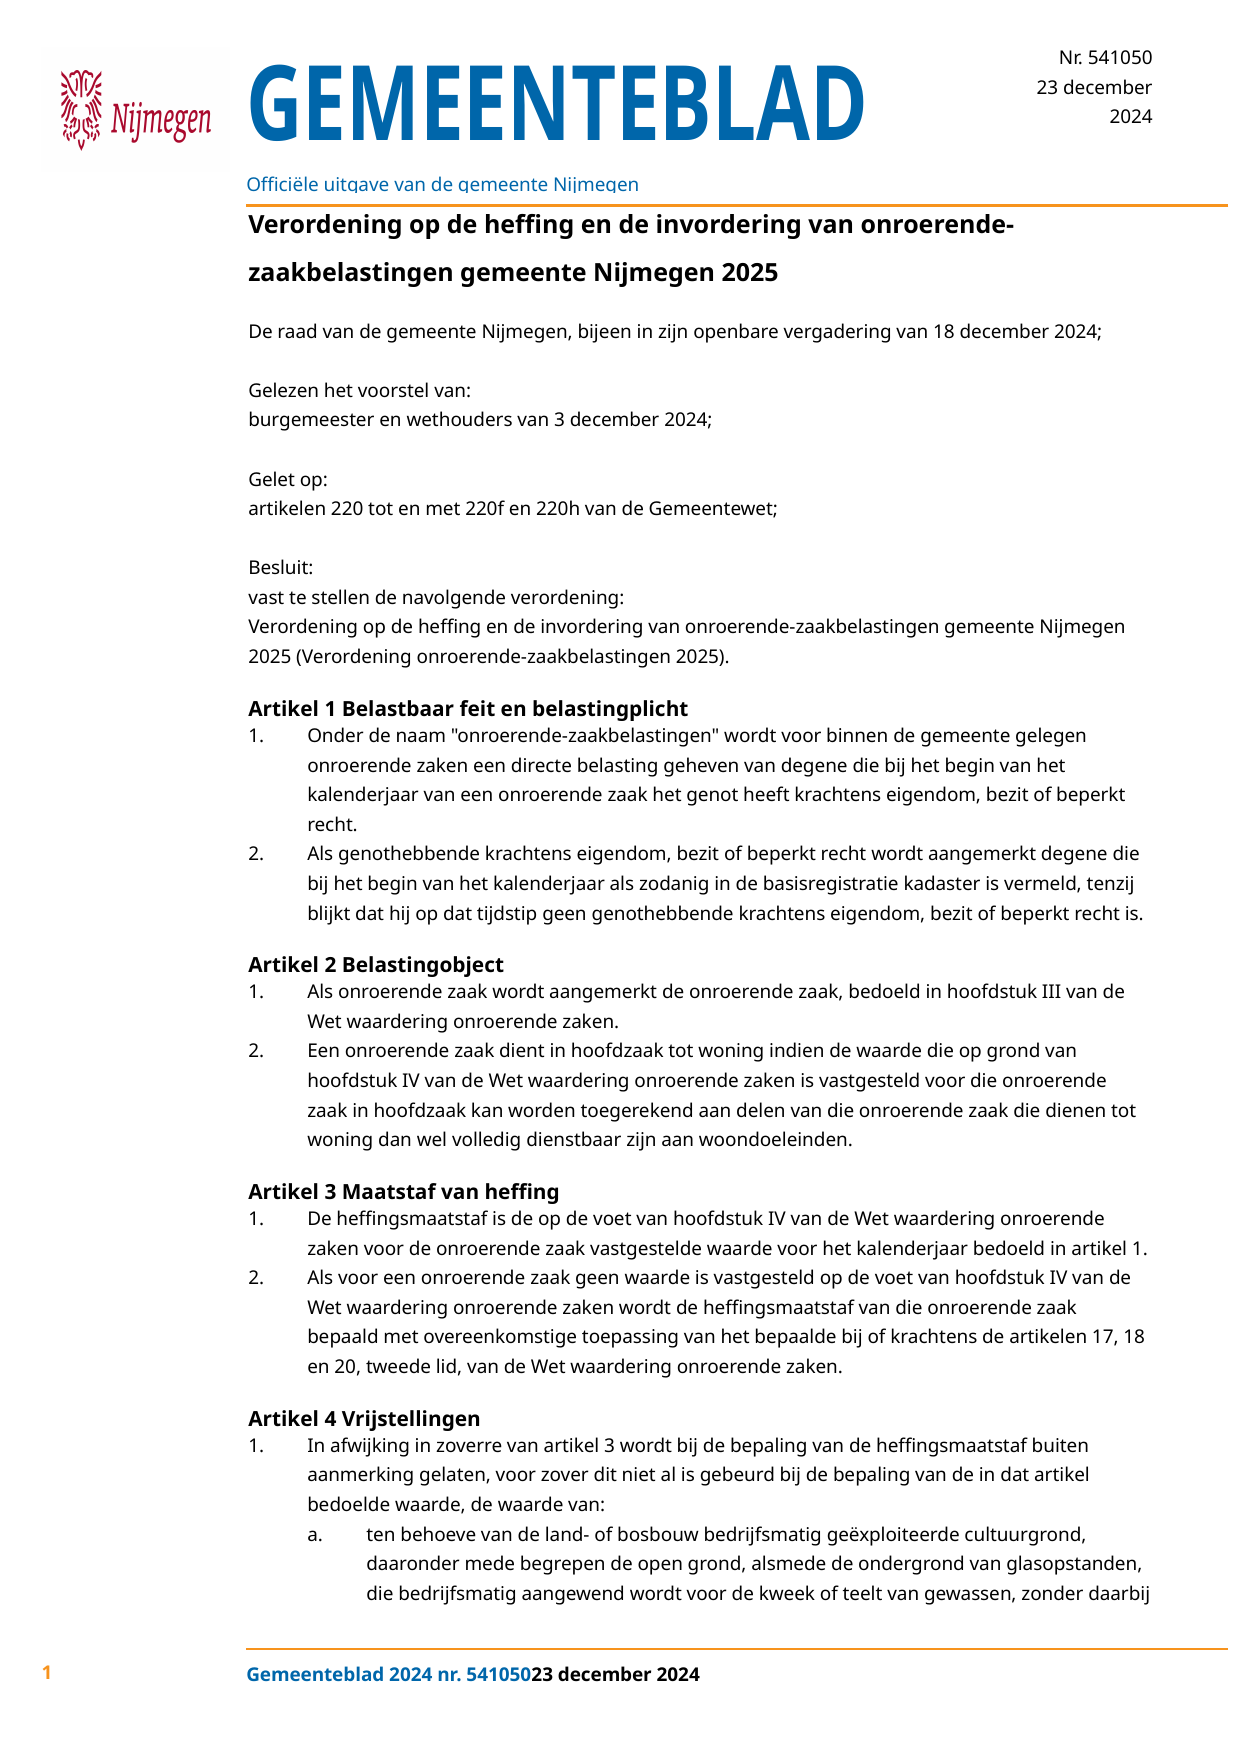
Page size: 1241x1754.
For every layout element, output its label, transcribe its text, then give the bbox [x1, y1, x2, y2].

text Artikel 1 Belastbaar feit en belastingplicht [248, 694, 1152, 722]
text Artikel 4 Vrijstellingen [248, 1404, 1152, 1432]
text Verordening op de heffing en de invordering van onroerende-zaakbelastingen gemeente Nijmegen 2025 (Verordening onroerende-zaakbelastingen 2025). [248, 614, 1152, 669]
text burgemeester en wethouders van 3 december 2024; [248, 407, 1152, 432]
list In afwijking in zoverre van artikel 3 wordt bij de bepaling van de heffingsmaatstaf buiten aanmerking gelaten, voor zover dit niet al is gebeurd bij de bepaling van de in dat artikel bedoelde waarde, de waarde van: [248, 1432, 1152, 1517]
text Gelezen het voorstel van: [248, 377, 1152, 403]
picture [41, 47, 231, 172]
text Besluit: [248, 554, 1152, 580]
list Als onroerende zaak wordt aangemerkt de onroerende zaak, bedoeld in hoofdstuk III van de Wet waardering onroerende zaken. [248, 978, 1152, 1034]
text artikelen 220 tot en met 220f en 220h van de Gemeentewet; [248, 495, 1152, 521]
text Artikel 2 Belastingobject [248, 950, 1152, 978]
list Een onroerende zaak dient in hoofdzaak tot woning indien de waarde die op grond van hoofdstuk IV van de Wet waardering onroerende zaken is vastgesteld voor die onroerende zaak in hoofdzaak kan worden toegerekend aan delen van die onroerende zaak die dienen tot woning dan wel volledig dienstbaar zijn aan woondoeleinden. [248, 1038, 1152, 1152]
list Als genothebbende krachtens eigendom, bezit of beperkt recht wordt aangemerkt degene die bij het begin van het kalenderjaar als zodanig in de basisregistratie kadaster is vermeld, tenzij blijkt dat hij op dat tijdstip geen genothebbende krachtens eigendom, bezit of beperkt recht is. [248, 841, 1152, 925]
text Verordening op de heffing en de invordering van onroerende-zaakbelastingen gemeente Nijmegen 2025 [248, 207, 1152, 288]
text vast te stellen de navolgende verordening: [248, 584, 1152, 610]
text Artikel 3 Maatstaf van heffing [248, 1177, 1152, 1205]
list Als voor een onroerende zaak geen waarde is vastgesteld op de voet van hoofdstuk IV van de Wet waardering onroerende zaken wordt de heffingsmaatstaf van die onroerende zaak bepaald met overeenkomstige toepassing van het bepaalde bij of krachtens de artikelen 17, 18 en 20, tweede lid, van de Wet waardering onroerende zaken. [248, 1264, 1152, 1379]
list De heffingsmaatstaf is de op de voet van hoofdstuk IV van de Wet waardering onroerende zaken voor de onroerende zaak vastgestelde waarde voor het kalenderjaar bedoeld in artikel 1. [248, 1205, 1152, 1261]
text De raad van de gemeente Nijmegen, bijeen in zijn openbare vergadering van 18 december 2024; [248, 318, 1152, 344]
list ten behoeve van de land- of bosbouw bedrijfsmatig geëxploiteerde cultuurgrond, daaronder mede begrepen de open grond, alsmede de ondergrond van glasopstanden, die bedrijfsmatig aangewend wordt voor de kweek of teelt van gewassen, zonder daarbij [307, 1521, 1152, 1606]
list Onder de naam "onroerende-zaakbelastingen" wordt voor binnen de gemeente gelegen onroerende zaken een directe belasting geheven van degene die bij het begin van het kalenderjaar van een onroerende zaak het genot heeft krachtens eigendom, bezit of beperkt recht. [248, 722, 1152, 837]
text Gelet op: [248, 466, 1152, 492]
